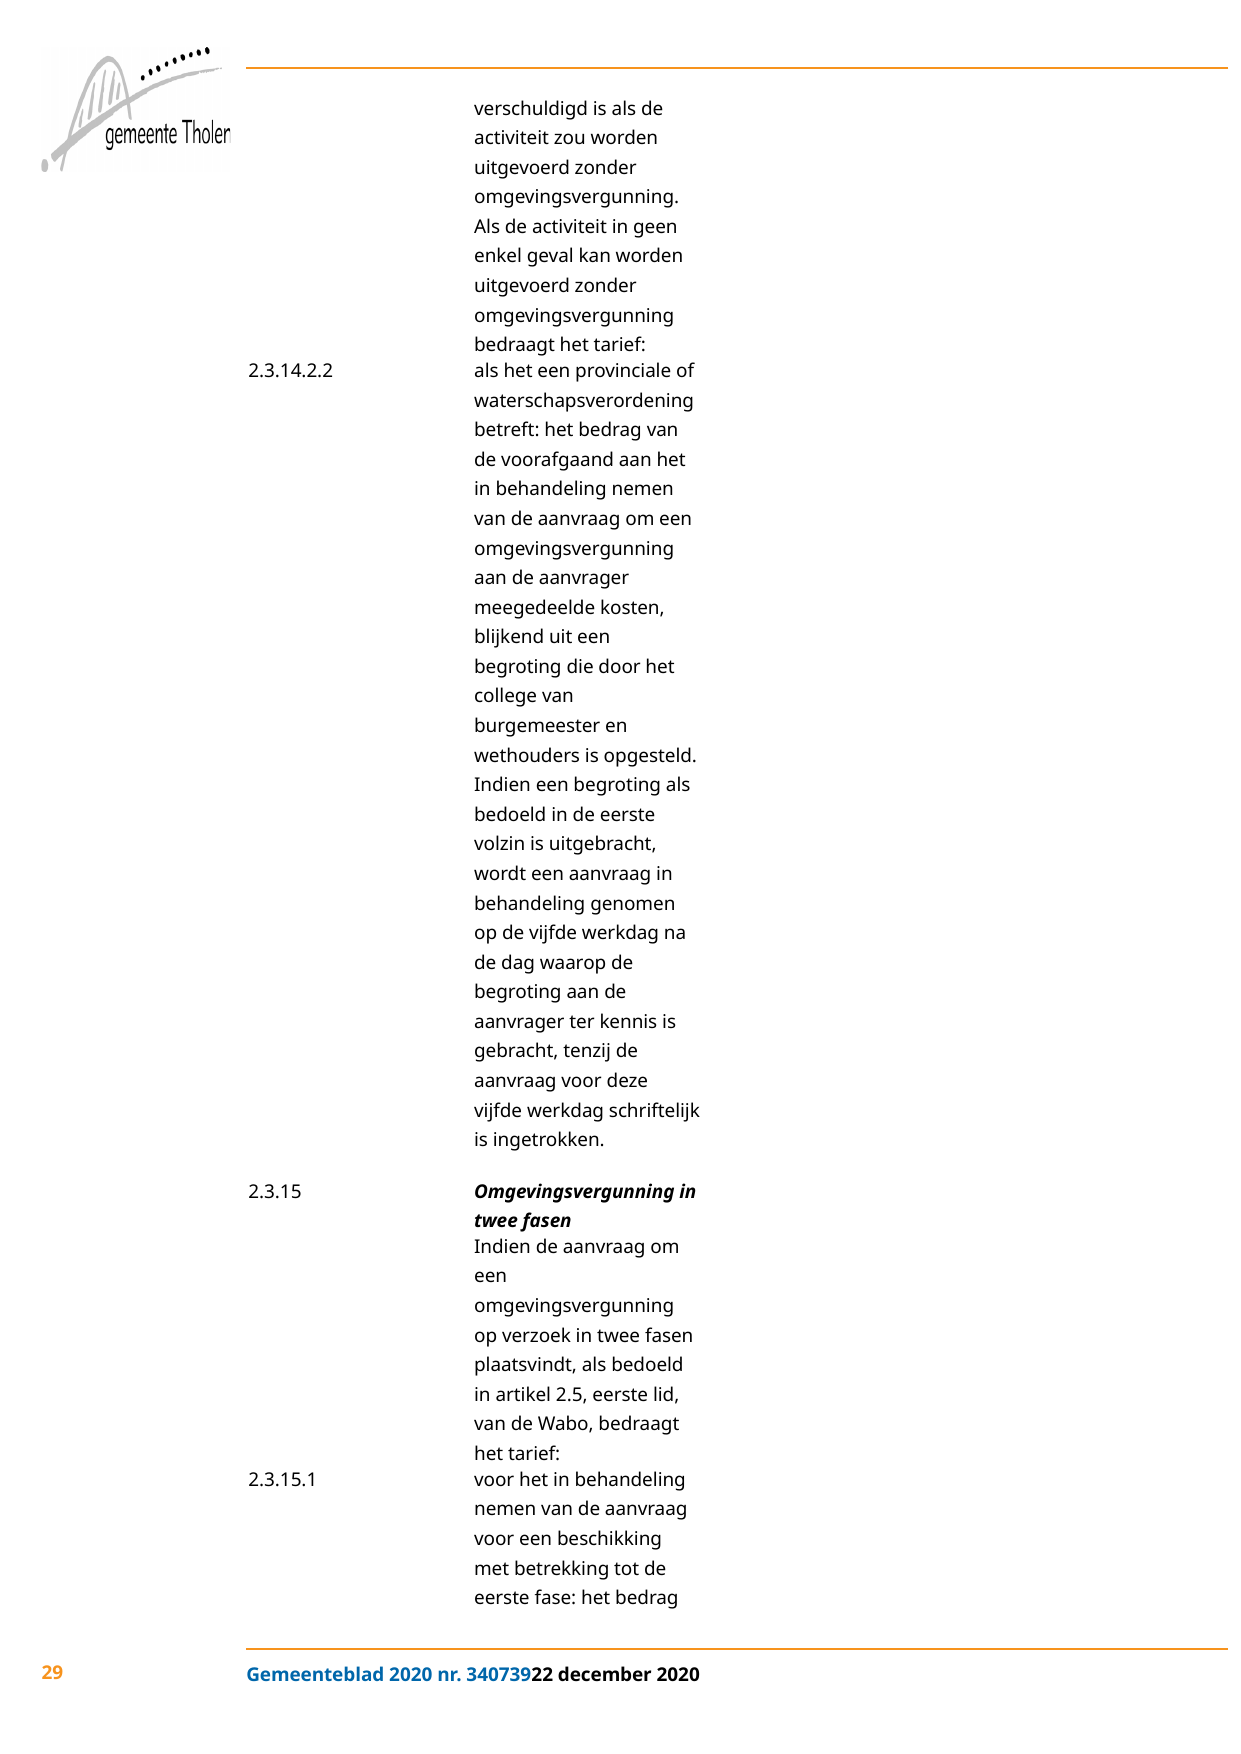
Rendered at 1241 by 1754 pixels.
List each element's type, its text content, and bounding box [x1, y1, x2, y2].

table_cell 2.3.14.2.2 [248, 357, 474, 1152]
table_cell [926, 1152, 1152, 1178]
table_cell [248, 95, 474, 357]
table_cell [926, 1178, 1152, 1233]
table_cell [700, 1233, 926, 1466]
table_cell [926, 357, 1152, 1152]
table_cell [248, 1233, 474, 1466]
table_cell [474, 1152, 700, 1178]
table_cell [248, 1152, 474, 1178]
table_cell [700, 1466, 926, 1610]
picture [41, 47, 231, 172]
table_cell voor het in behandeling nemen van de aanvraag voor een beschikking met betrekking tot de eerste fase: het bedrag [474, 1466, 700, 1610]
table_cell [700, 95, 926, 357]
table_cell Indien de aanvraag om een omgevingsvergunning op verzoek in twee fasen plaatsvindt, als bedoeld in artikel 2.5, eerste lid, van de Wabo, bedraagt het tarief: [474, 1233, 700, 1466]
table_cell [926, 1466, 1152, 1610]
table_cell 2.3.15.1 [248, 1466, 474, 1610]
table_cell verschuldigd is als de activiteit zou worden uitgevoerd zonder omgevingsvergunning. Als de activiteit in geen enkel geval kan worden uitgevoerd zonder omgevingsvergunning bedraagt het tarief: [474, 95, 700, 357]
table_cell [926, 95, 1152, 357]
table_cell [700, 1152, 926, 1178]
table_cell Omgevingsvergunning in twee fasen [474, 1178, 700, 1233]
table_cell als het een provinciale of waterschapsverordening betreft: het bedrag van de voorafgaand aan het in behandeling nemen van de aanvraag om een omgevingsvergunning aan de aanvrager meegedeelde kosten, blijkend uit een begroting die door het college van burgemeester en wethouders is opgesteld. Indien een begroting als bedoeld in de eerste volzin is uitgebracht, wordt een aanvraag in behandeling genomen op de vijfde werkdag na de dag waarop de begroting aan de aanvrager ter kennis is gebracht, tenzij de aanvraag voor deze vijfde werkdag schriftelijk is ingetrokken. [474, 357, 700, 1152]
table_cell [926, 1233, 1152, 1466]
table_cell 2.3.15 [248, 1178, 474, 1233]
table_cell [700, 1178, 926, 1233]
table_cell [700, 357, 926, 1152]
